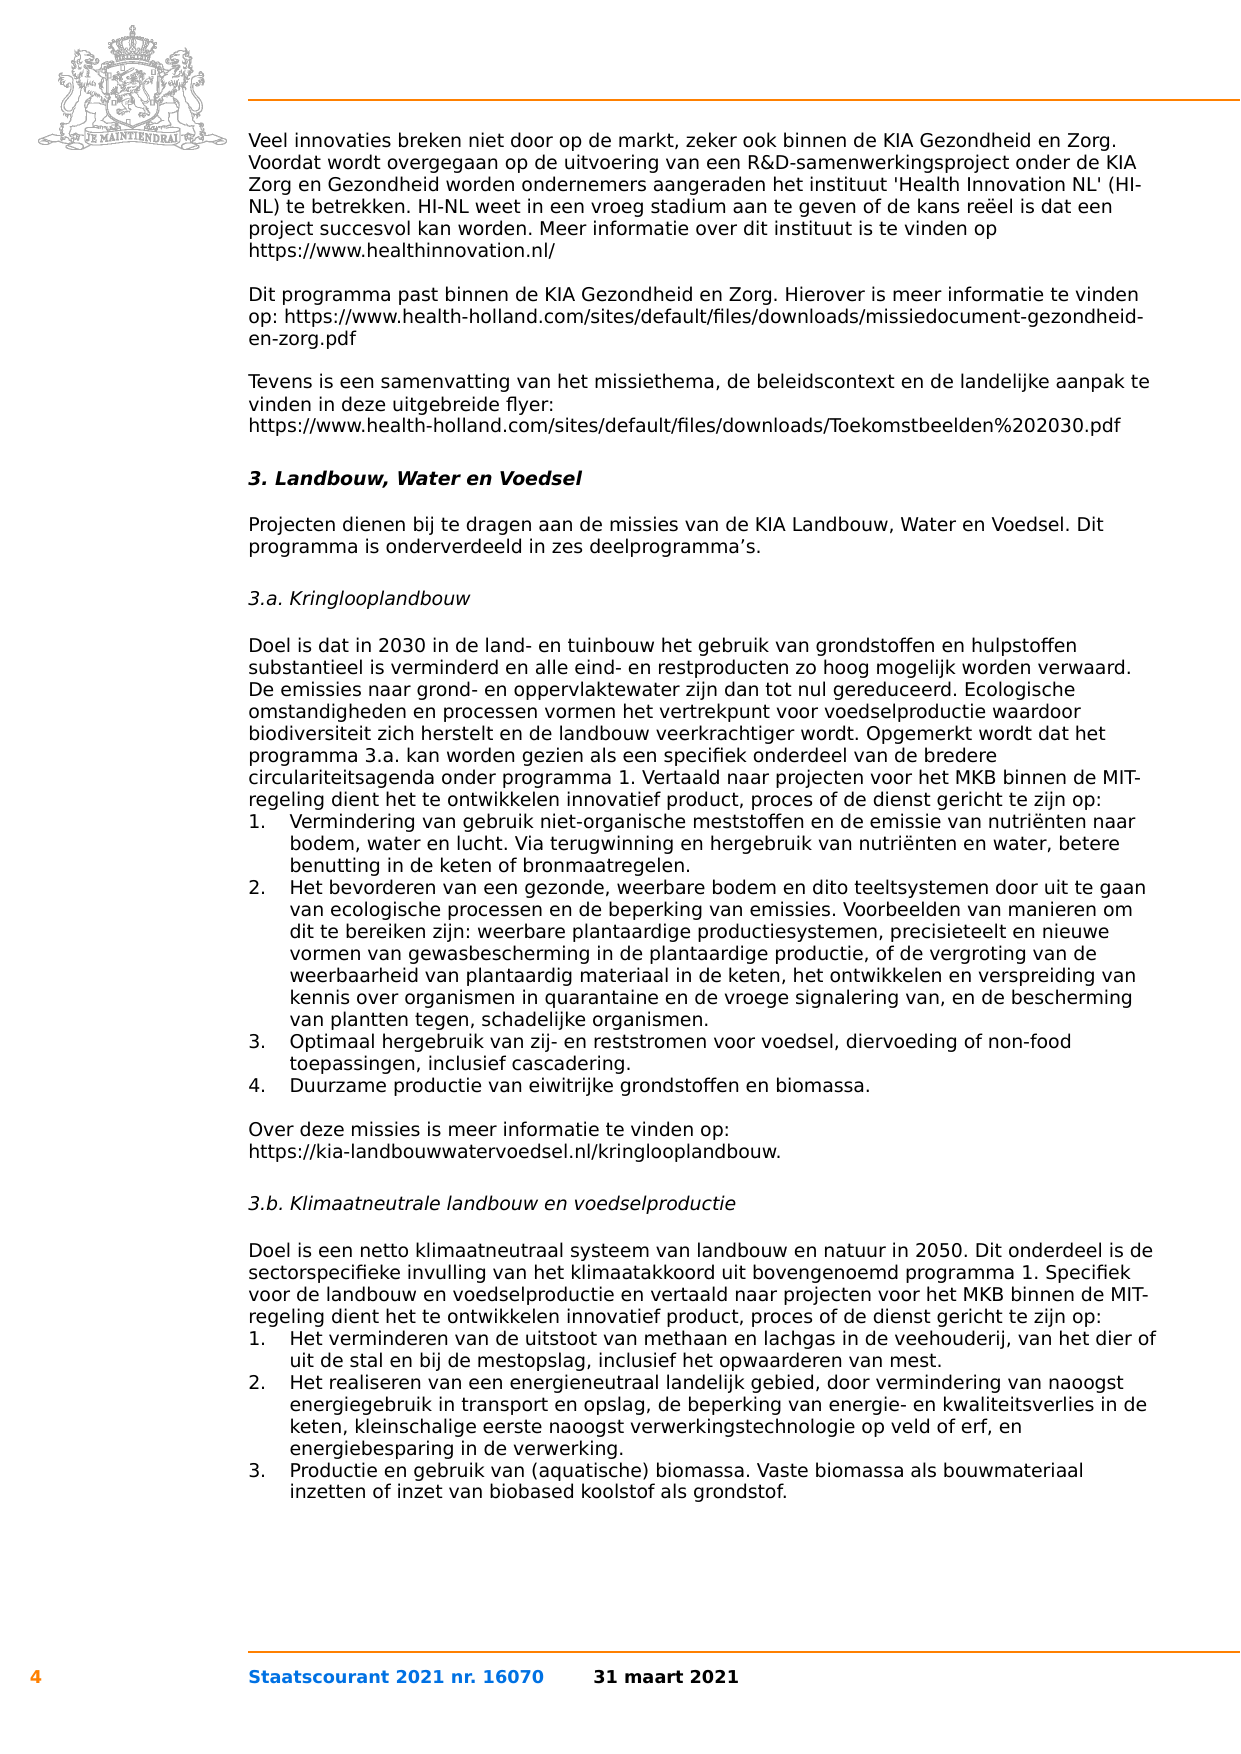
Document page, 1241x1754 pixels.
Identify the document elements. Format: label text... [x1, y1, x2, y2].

text 2. Het realiseren van een energieneutraal landelijk gebied, door vermindering van naoogst energiegebruik in transport en opslag, de beperking van energie- en kwaliteitsverlies in de keten, kleinschalige eerste naoogst verwerkingstechnologie op veld of erf, en energiebesparing in de verwerking. [248, 1372, 1163, 1459]
text Projecten dienen bij te dragen aan de missies van de KIA Landbouw, Water en Voedsel. Dit programma is onderverdeeld in zes deelprogramma’s. [248, 514, 1163, 558]
subtitle 3.a. Kringlooplandbouw [248, 588, 1163, 610]
text Tevens is een samenvatting van het missiethema, de beleidscontext en de landelijke aanpak te vinden in deze uitgebreide flyer: https://www.health-holland.com/sites/default/files/downloads/Toekomstbeelden%202030.pdf [248, 371, 1163, 437]
text Doel is dat in 2030 in de land- en tuinbouw het gebruik van grondstoffen en hulpstoffen substantieel is verminderd en alle eind- en restproducten zo hoog mogelijk worden verwaard. De emissies naar grond- en oppervlaktewater zijn dan tot nul gereduceerd. Ecologische omstandigheden en processen vormen het vertrekpunt voor voedselproductie waardoor biodiversiteit zich herstelt en de landbouw veerkrachtiger wordt. Opgemerkt wordt dat het programma 3.a. kan worden gezien als een specifiek onderdeel van de bredere circulariteitsagenda onder programma 1. Vertaald naar projecten voor het MKB binnen de MIT-regeling dient het te ontwikkelen innovatief product, proces of de dienst gericht te zijn op: [248, 635, 1163, 811]
text Veel innovaties breken niet door op de markt, zeker ook binnen de KIA Gezondheid en Zorg. Voordat wordt overgegaan op de uitvoering van een R&D-samenwerkingsproject onder de KIA Zorg en Gezondheid worden ondernemers aangeraden het instituut 'Health Innovation NL' (HI-NL) te betrekken. HI-NL weet in een vroeg stadium aan te geven of de kans reëel is dat een project succesvol kan worden. Meer informatie over dit instituut is te vinden op https://www.healthinnovation.nl/ [248, 130, 1163, 262]
subtitle 3.b. Klimaatneutrale landbouw en voedselproductie [248, 1193, 1163, 1215]
text Over deze missies is meer informatie te vinden op: https://kia-landbouwwatervoedsel.nl/kringlooplandbouw. [248, 1119, 1163, 1163]
text 3. Optimaal hergebruik van zij- en reststromen voor voedsel, diervoeding of non-food toepassingen, inclusief cascadering. [248, 1031, 1163, 1075]
picture [38, 25, 227, 150]
text 4. Duurzame productie van eiwitrijke grondstoffen en biomassa. [248, 1075, 1163, 1097]
text 1. Vermindering van gebruik niet-organische meststoffen en de emissie van nutriënten naar bodem, water en lucht. Via terugwinning en hergebruik van nutriënten en water, betere benutting in de keten of bronmaatregelen. [248, 811, 1163, 877]
text Dit programma past binnen de KIA Gezondheid en Zorg. Hierover is meer informatie te vinden op: https://www.health-holland.com/sites/default/files/downloads/missiedocument-gezondheid-en-zorg.pdf [248, 284, 1163, 349]
text Doel is een netto klimaatneutraal systeem van landbouw en natuur in 2050. Dit onderdeel is de sectorspecifieke invulling van het klimaatakkoord uit bovengenoemd programma 1. Specifiek voor de landbouw en voedselproductie en vertaald naar projecten voor het MKB binnen de MIT-regeling dient het te ontwikkelen innovatief product, proces of de dienst gericht te zijn op: [248, 1240, 1163, 1328]
text 1. Het verminderen van de uitstoot van methaan en lachgas in de veehouderij, van het dier of uit de stal en bij de mestopslag, inclusief het opwaarderen van mest. [248, 1328, 1163, 1372]
subtitle 3. Landbouw, Water en Voedsel [248, 467, 1163, 489]
text 3. Productie en gebruik van (aquatische) biomassa. Vaste biomassa als bouwmateriaal inzetten of inzet van biobased koolstof als grondstof. [248, 1459, 1163, 1503]
text 2. Het bevorderen van een gezonde, weerbare bodem en dito teeltsystemen door uit te gaan van ecologische processen en de beperking van emissies. Voorbeelden van manieren om dit te bereiken zijn: weerbare plantaardige productiesystemen, precisieteelt en nieuwe vormen van gewasbescherming in de plantaardige productie, of de vergroting van de weerbaarheid van plantaardig materiaal in de keten, het ontwikkelen en verspreiding van kennis over organismen in quarantaine en de vroege signalering van, en de bescherming van plantten tegen, schadelijke organismen. [248, 877, 1163, 1031]
